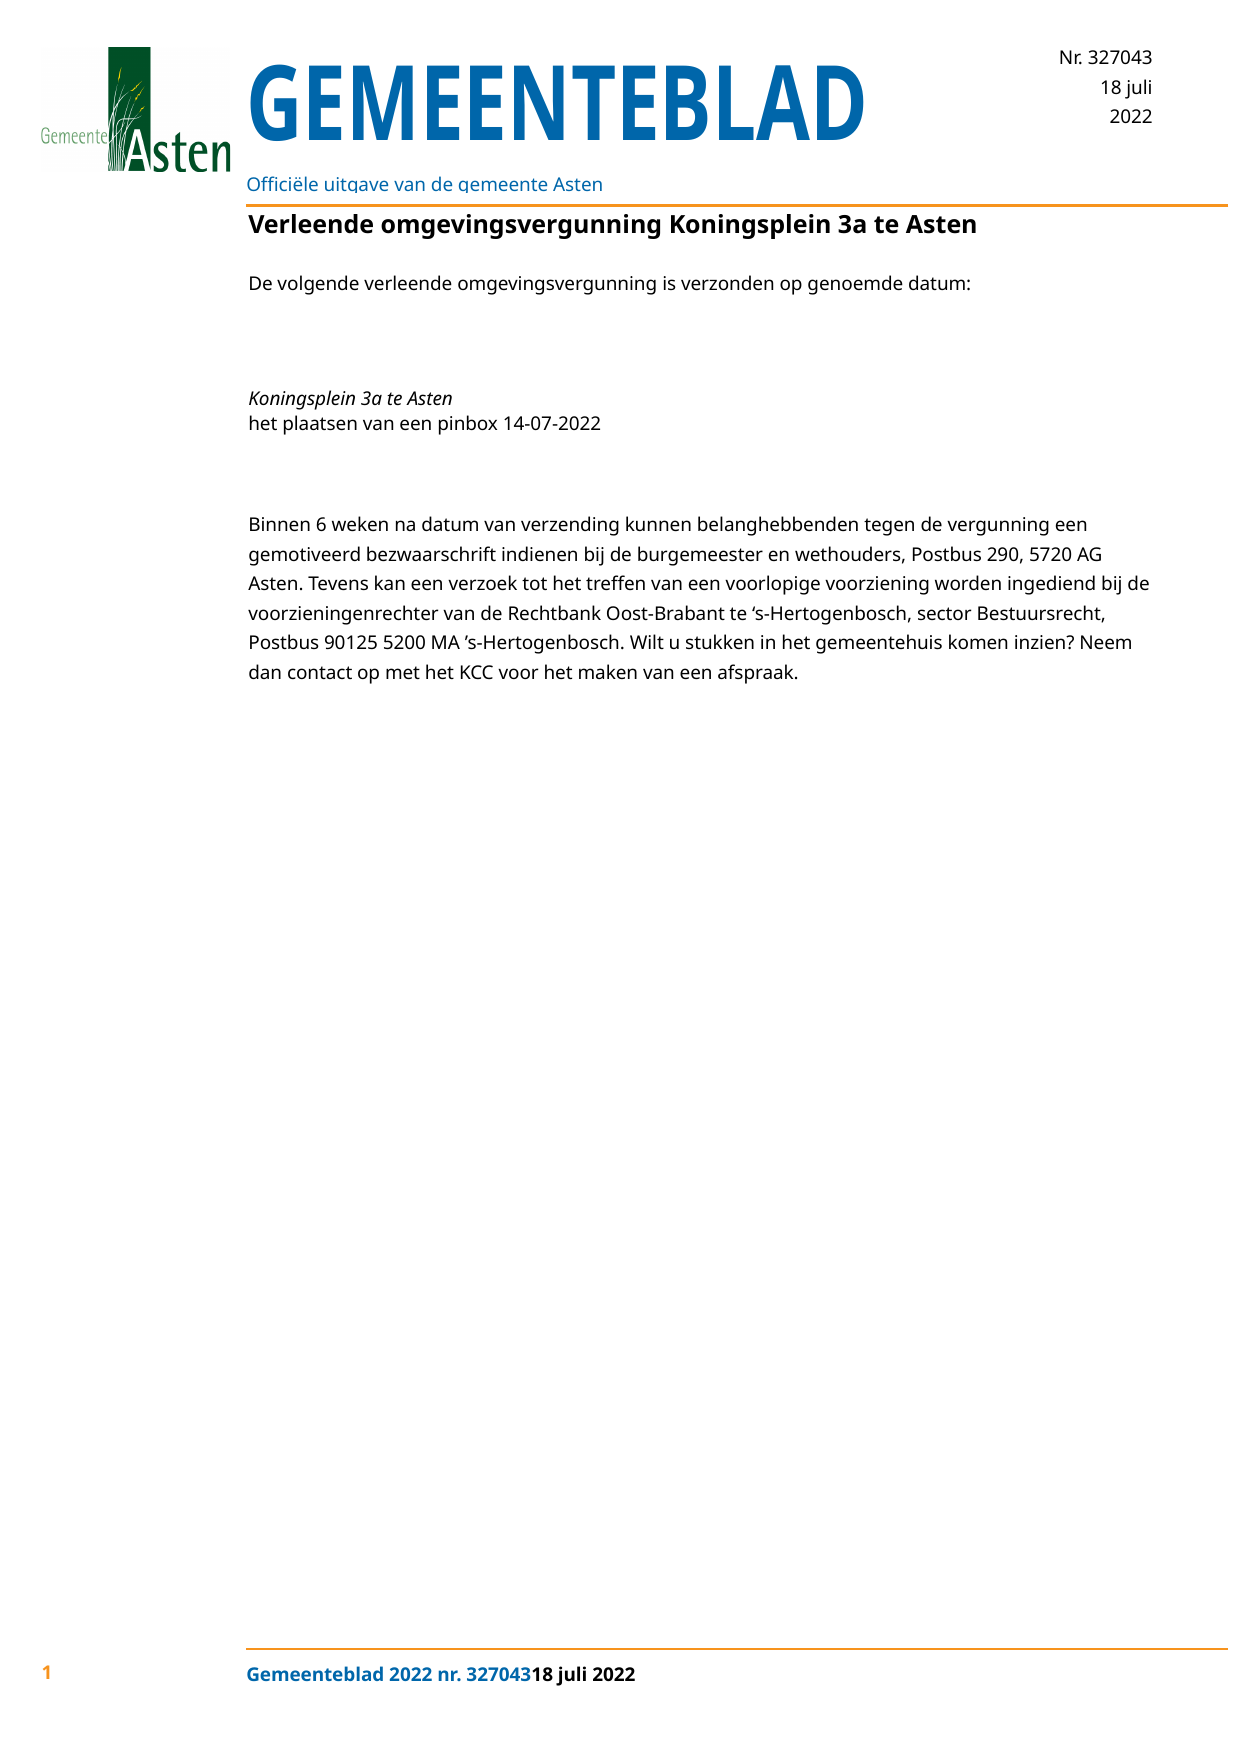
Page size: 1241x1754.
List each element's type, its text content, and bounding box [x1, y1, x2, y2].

text Koningsplein 3a te Asten [248, 385, 1152, 410]
text De volgende verleende omgevingsvergunning is verzonden op genoemde datum: [248, 270, 1152, 296]
picture [41, 47, 231, 172]
text het plaatsen van een pinbox 14-07-2022 [248, 410, 1152, 436]
text Binnen 6 weken na datum van verzending kunnen belanghebbenden tegen de vergunning een gemotiveerd bezwaarschrift indienen bij de burgemeester en wethouders, Postbus 290, 5720 AG Asten. Tevens kan een verzoek tot het treffen van een voorlopige voorziening worden ingediend bij de voorzieningenrechter van de Rechtbank Oost-Brabant te ‘s-Hertogenbosch, sector Bestuursrecht, Postbus 90125 5200 MA ’s-Hertogenbosch. Wilt u stukken in het gemeentehuis komen inzien? Neem dan contact op met het KCC voor het maken van een afspraak. [248, 511, 1152, 685]
text Verleende omgevingsvergunning Koningsplein 3a te Asten [248, 207, 1152, 241]
